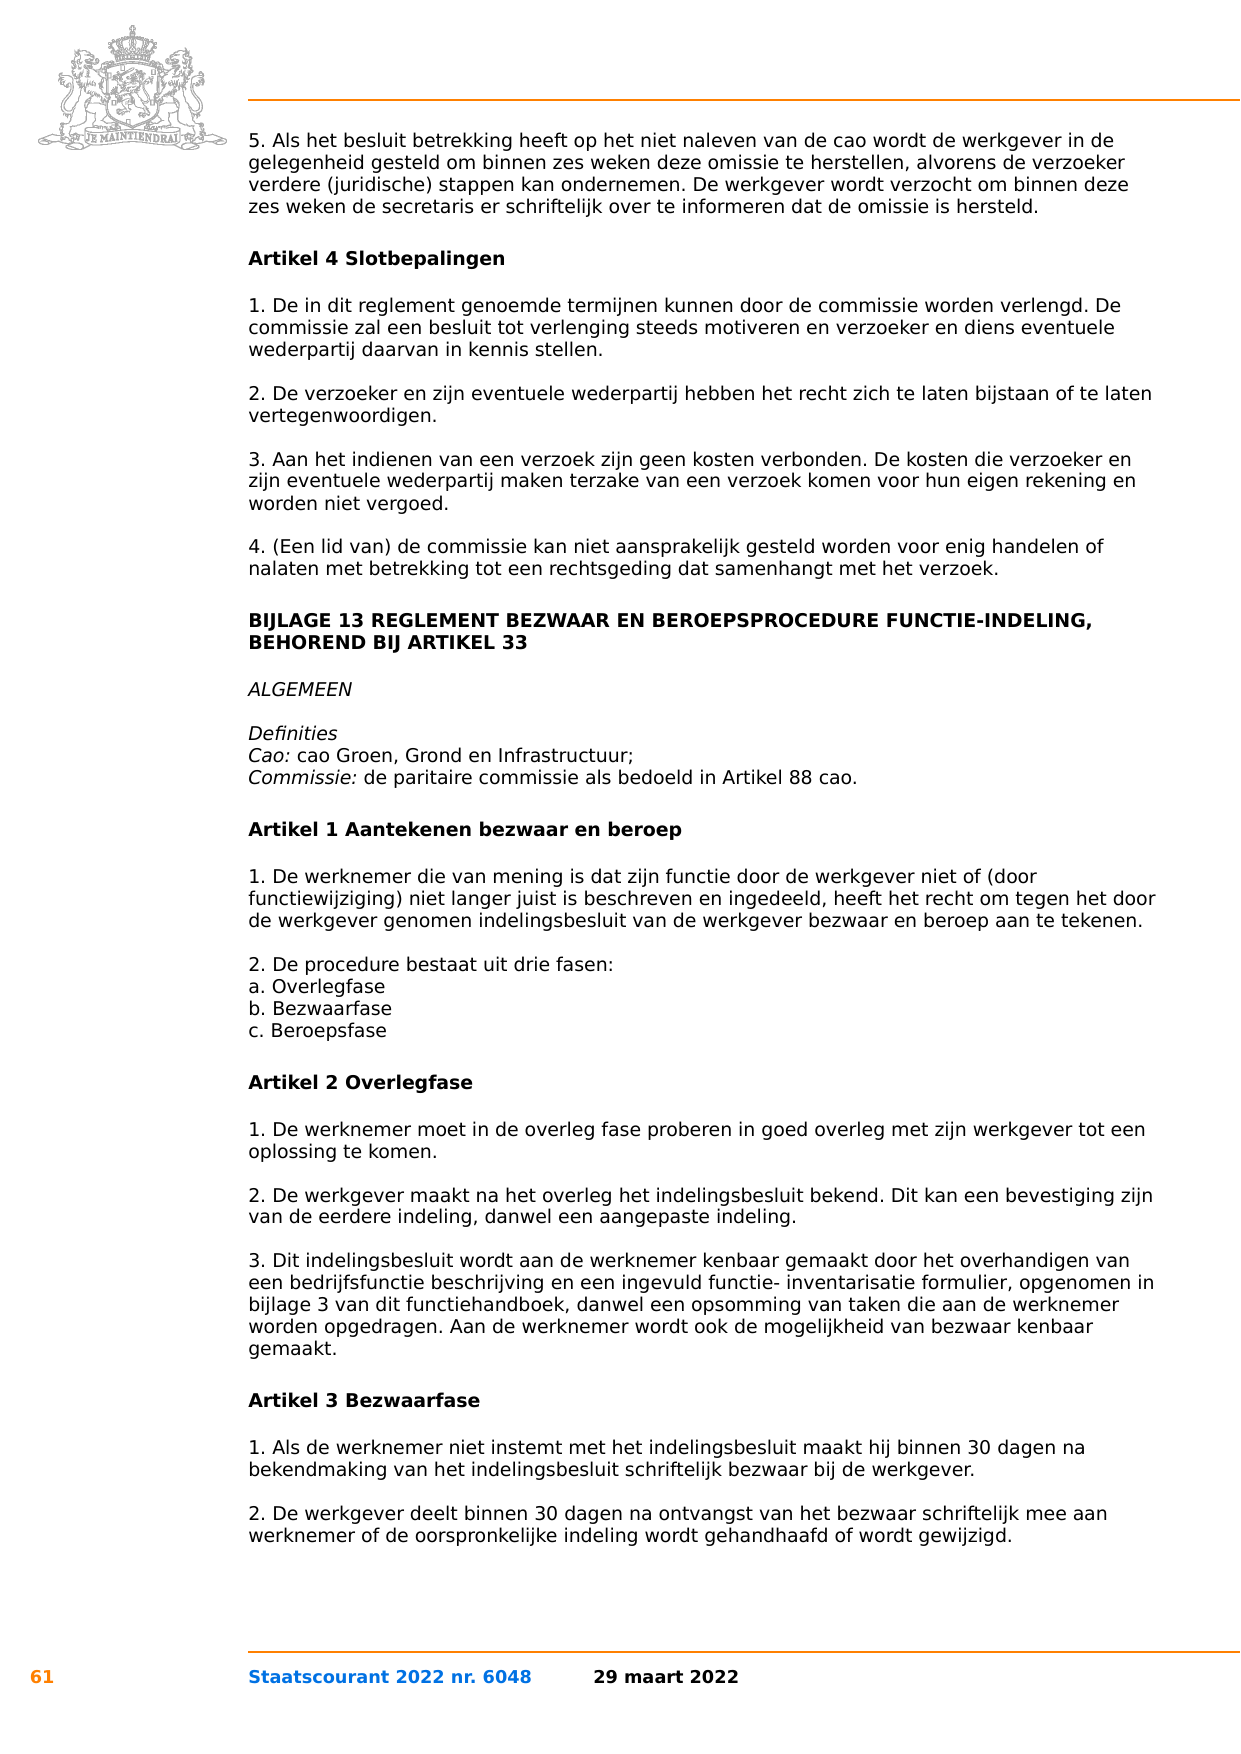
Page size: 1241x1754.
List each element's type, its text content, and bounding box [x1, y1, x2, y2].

text Cao: cao Groen, Grond en Infrastructuur; [248, 745, 1163, 767]
text 1. Als de werknemer niet instemt met het indelingsbesluit maakt hij binnen 30 dagen na bekendmaking van het indelingsbesluit schriftelijk bezwaar bij de werkgever. [248, 1437, 1163, 1481]
text 2. De werkgever maakt na het overleg het indelingsbesluit bekend. Dit kan een bevestiging zijn van de eerdere indeling, danwel een aangepaste indeling. [248, 1184, 1163, 1228]
subtitle BIJLAGE 13 REGLEMENT BEZWAAR EN BEROEPSPROCEDURE FUNCTIE-INDELING, BEHOREND BIJ ARTIKEL 33 [248, 610, 1163, 654]
subtitle Artikel 1 Aantekenen bezwaar en beroep [248, 819, 1163, 841]
text b. Bezwaarfase [248, 998, 1163, 1020]
text 3. Dit indelingsbesluit wordt aan de werknemer kenbaar gemaakt door het overhandigen van een bedrijfsfunctie beschrijving en een ingevuld functie- inventarisatie formulier, opgenomen in bijlage 3 van dit functiehandboek, danwel een opsomming van taken die aan de werknemer worden opgedragen. Aan de werknemer wordt ook de mogelijkheid van bezwaar kenbaar gemaakt. [248, 1250, 1163, 1360]
subtitle Artikel 2 Overlegfase [248, 1072, 1163, 1094]
text 4. (Een lid van) de commissie kan niet aansprakelijk gesteld worden voor enig handelen of nalaten met betrekking tot een rechtsgeding dat samenhangt met het verzoek. [248, 536, 1163, 580]
subtitle ALGEMEEN [248, 679, 1163, 701]
text 2. De verzoeker en zijn eventuele wederpartij hebben het recht zich te laten bijstaan of te laten vertegenwoordigen. [248, 383, 1163, 427]
text 2. De werkgever deelt binnen 30 dagen na ontvangst van het bezwaar schriftelijk mee aan werknemer of de oorspronkelijke indeling wordt gehandhaafd of wordt gewijzigd. [248, 1503, 1163, 1547]
picture [38, 25, 227, 150]
text 3. Aan het indienen van een verzoek zijn geen kosten verbonden. De kosten die verzoeker en zijn eventuele wederpartij maken terzake van een verzoek komen voor hun eigen rekening en worden niet vergoed. [248, 448, 1163, 514]
subtitle Artikel 4 Slotbepalingen [248, 248, 1163, 270]
subtitle Definities [248, 723, 1163, 745]
text Commissie: de paritaire commissie als bedoeld in Artikel 88 cao. [248, 767, 1163, 789]
text 1. De in dit reglement genoemde termijnen kunnen door de commissie worden verlengd. De commissie zal een besluit tot verlenging steeds motiveren en verzoeker en diens eventuele wederpartij daarvan in kennis stellen. [248, 295, 1163, 361]
text c. Beroepsfase [248, 1020, 1163, 1042]
subtitle Artikel 3 Bezwaarfase [248, 1390, 1163, 1412]
text 1. De werknemer moet in de overleg fase proberen in goed overleg met zijn werkgever tot een oplossing te komen. [248, 1119, 1163, 1163]
text a. Overlegfase [248, 976, 1163, 998]
text 1. De werknemer die van mening is dat zijn functie door de werkgever niet of (door functiewijziging) niet langer juist is beschreven en ingedeeld, heeft het recht om tegen het door de werkgever genomen indelingsbesluit van de werkgever bezwaar en beroep aan te tekenen. [248, 866, 1163, 932]
text 5. Als het besluit betrekking heeft op het niet naleven van de cao wordt de werkgever in de gelegenheid gesteld om binnen zes weken deze omissie te herstellen, alvorens de verzoeker verdere (juridische) stappen kan ondernemen. De werkgever wordt verzocht om binnen deze zes weken de secretaris er schriftelijk over te informeren dat de omissie is hersteld. [248, 130, 1163, 218]
text 2. De procedure bestaat uit drie fasen: [248, 954, 1163, 976]
